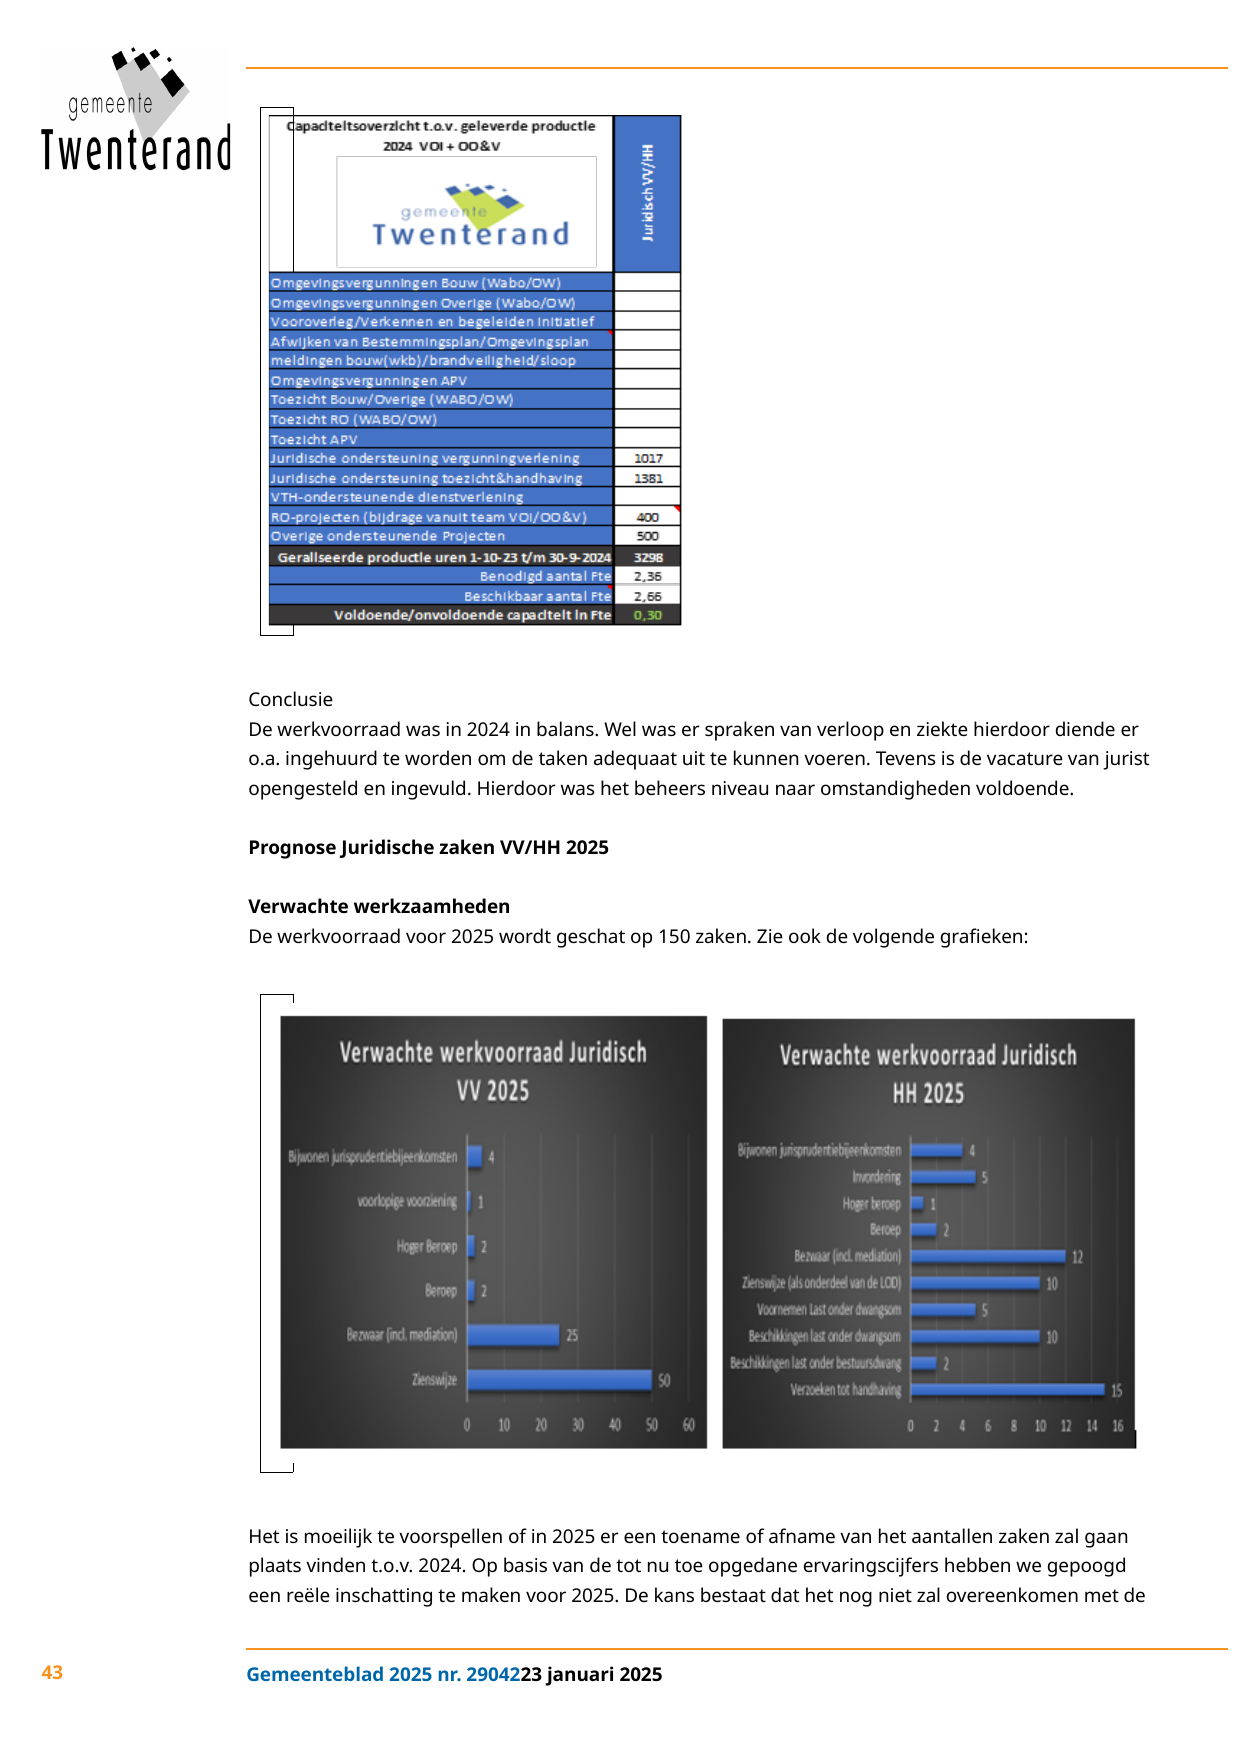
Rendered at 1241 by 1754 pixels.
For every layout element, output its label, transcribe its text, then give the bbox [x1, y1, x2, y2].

text Het is moeilijk te voorspellen of in 2025 er een toename of afname van het aantallen zaken zal gaan plaats vinden t.o.v. 2024. Op basis van de tot nu toe opgedane ervaringscijfers hebben we gepoogd een reële inschatting te maken voor 2025. De kans bestaat dat het nog niet zal overeenkomen met de [248, 1523, 1152, 1608]
picture [268, 115, 683, 627]
text Conclusie [248, 686, 1152, 712]
text De werkvoorraad voor 2025 wordt geschat op 150 zaken. Zie ook de volgende grafieken: [248, 923, 1152, 949]
text Prognose Juridische zaken VV/HH 2025 [248, 834, 1152, 860]
text Verwachte werkzaamheden [248, 893, 1152, 919]
picture [268, 1003, 1155, 1463]
text De werkvoorraad was in 2024 in balans. Wel was er spraken van verloop en ziekte hierdoor diende er o.a. ingehuurd te worden om de taken adequaat uit te kunnen voeren. Tevens is de vacature van jurist opengesteld en ingevuld. Hierdoor was het beheers niveau naar omstandigheden voldoende. [248, 716, 1152, 801]
picture [41, 47, 231, 172]
